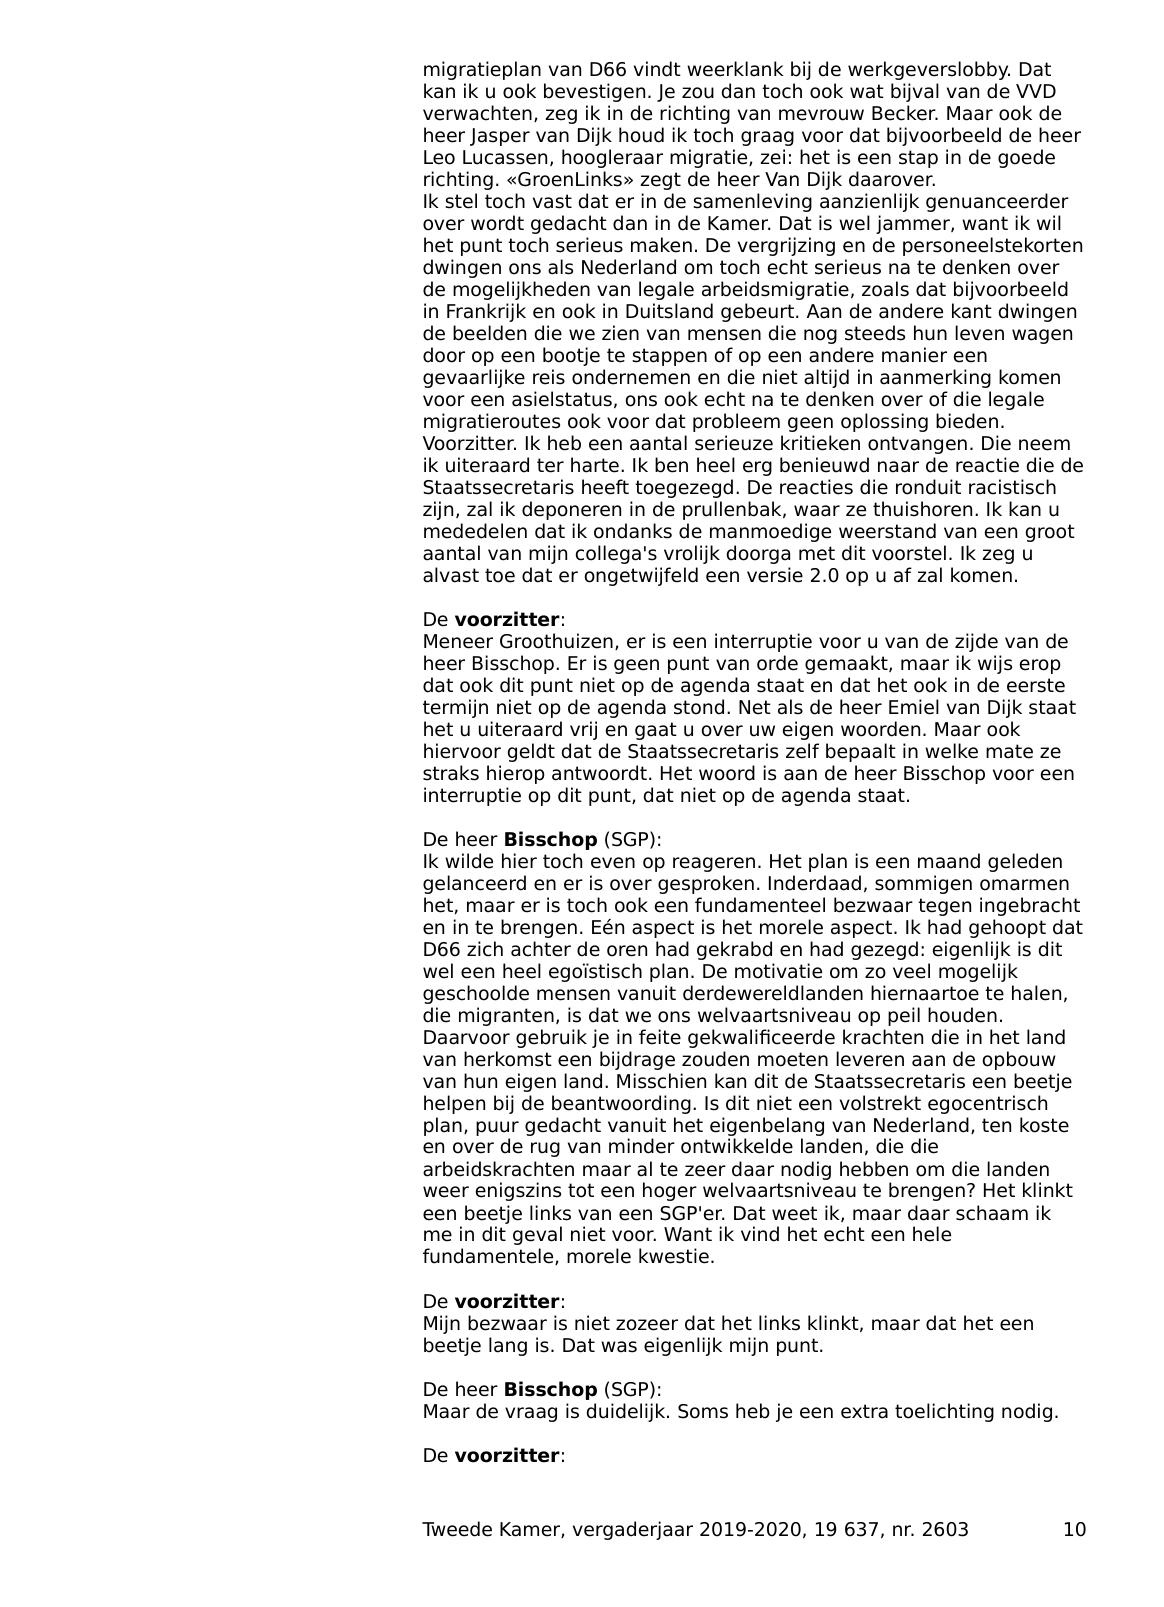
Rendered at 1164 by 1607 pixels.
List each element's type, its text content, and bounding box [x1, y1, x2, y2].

text Voorzitter. Ik heb een aantal serieuze kritieken ontvangen. Die neem ik uiteraard ter harte. Ik ben heel erg benieuwd naar de reactie die de Staatssecretaris heeft toegezegd. De reacties die ronduit racistisch zijn, zal ik deponeren in de prullenbak, waar ze thuishoren. Ik kan u mededelen dat ik ondanks de manmoedige weerstand van een groot aantal van mijn collega's vrolijk doorga met dit voorstel. Ik zeg u alvast toe dat er ongetwijfeld een versie 2.0 op u af zal komen. [422, 433, 1087, 587]
text De voorzitter: [422, 609, 1087, 631]
text De heer Bisschop (SGP): [422, 1379, 1087, 1401]
text Maar de vraag is duidelijk. Soms heb je een extra toelichting nodig. [422, 1401, 1087, 1423]
text migratieplan van D66 vindt weerklank bij de werkgeverslobby. Dat kan ik u ook bevestigen. Je zou dan toch ook wat bijval van de VVD verwachten, zeg ik in de richting van mevrouw Becker. Maar ook de heer Jasper van Dijk houd ik toch graag voor dat bijvoorbeeld de heer Leo Lucassen, hoogleraar migratie, zei: het is een stap in de goede richting. «GroenLinks» zegt de heer Van Dijk daarover. [422, 59, 1087, 191]
text De heer Bisschop (SGP): [422, 829, 1087, 851]
text De voorzitter: [422, 1291, 1087, 1312]
text Mijn bezwaar is niet zozeer dat het links klinkt, maar dat het een beetje lang is. Dat was eigenlijk mijn punt. [422, 1312, 1087, 1356]
text Meneer Groothuizen, er is een interruptie voor u van de zijde van de heer Bisschop. Er is geen punt van orde gemaakt, maar ik wijs erop dat ook dit punt niet op de agenda staat en dat het ook in de eerste termijn niet op de agenda stond. Net als de heer Emiel van Dijk staat het u uiteraard vrij en gaat u over uw eigen woorden. Maar ook hiervoor geldt dat de Staatssecretaris zelf bepaalt in welke mate ze straks hierop antwoordt. Het woord is aan de heer Bisschop voor een interruptie op dit punt, dat niet op de agenda staat. [422, 631, 1087, 807]
text De voorzitter: [422, 1445, 1087, 1467]
text Ik stel toch vast dat er in de samenleving aanzienlijk genuanceerder over wordt gedacht dan in de Kamer. Dat is wel jammer, want ik wil het punt toch serieus maken. De vergrijzing en de personeelstekorten dwingen ons als Nederland om toch echt serieus na te denken over de mogelijkheden van legale arbeidsmigratie, zoals dat bijvoorbeeld in Frankrijk en ook in Duitsland gebeurt. Aan de andere kant dwingen de beelden die we zien van mensen die nog steeds hun leven wagen door op een bootje te stappen of op een andere manier een gevaarlijke reis ondernemen en die niet altijd in aanmerking komen voor een asielstatus, ons ook echt na te denken over of die legale migratieroutes ook voor dat probleem geen oplossing bieden. [422, 191, 1087, 433]
text Ik wilde hier toch even op reageren. Het plan is een maand geleden gelanceerd en er is over gesproken. Inderdaad, sommigen omarmen het, maar er is toch ook een fundamenteel bezwaar tegen ingebracht en in te brengen. Eén aspect is het morele aspect. Ik had gehoopt dat D66 zich achter de oren had gekrabd en had gezegd: eigenlijk is dit wel een heel egoïstisch plan. De motivatie om zo veel mogelijk geschoolde mensen vanuit derdewereldlanden hiernaartoe te halen, die migranten, is dat we ons welvaartsniveau op peil houden. Daarvoor gebruik je in feite gekwalificeerde krachten die in het land van herkomst een bijdrage zouden moeten leveren aan de opbouw van hun eigen land. Misschien kan dit de Staatssecretaris een beetje helpen bij de beantwoording. Is dit niet een volstrekt egocentrisch plan, puur gedacht vanuit het eigenbelang van Nederland, ten koste en over de rug van minder ontwikkelde landen, die die arbeidskrachten maar al te zeer daar nodig hebben om die landen weer enigszins tot een hoger welvaartsniveau te brengen? Het klinkt een beetje links van een SGP'er. Dat weet ik, maar daar schaam ik me in dit geval niet voor. Want ik vind het echt een hele fundamentele, morele kwestie. [422, 851, 1087, 1268]
